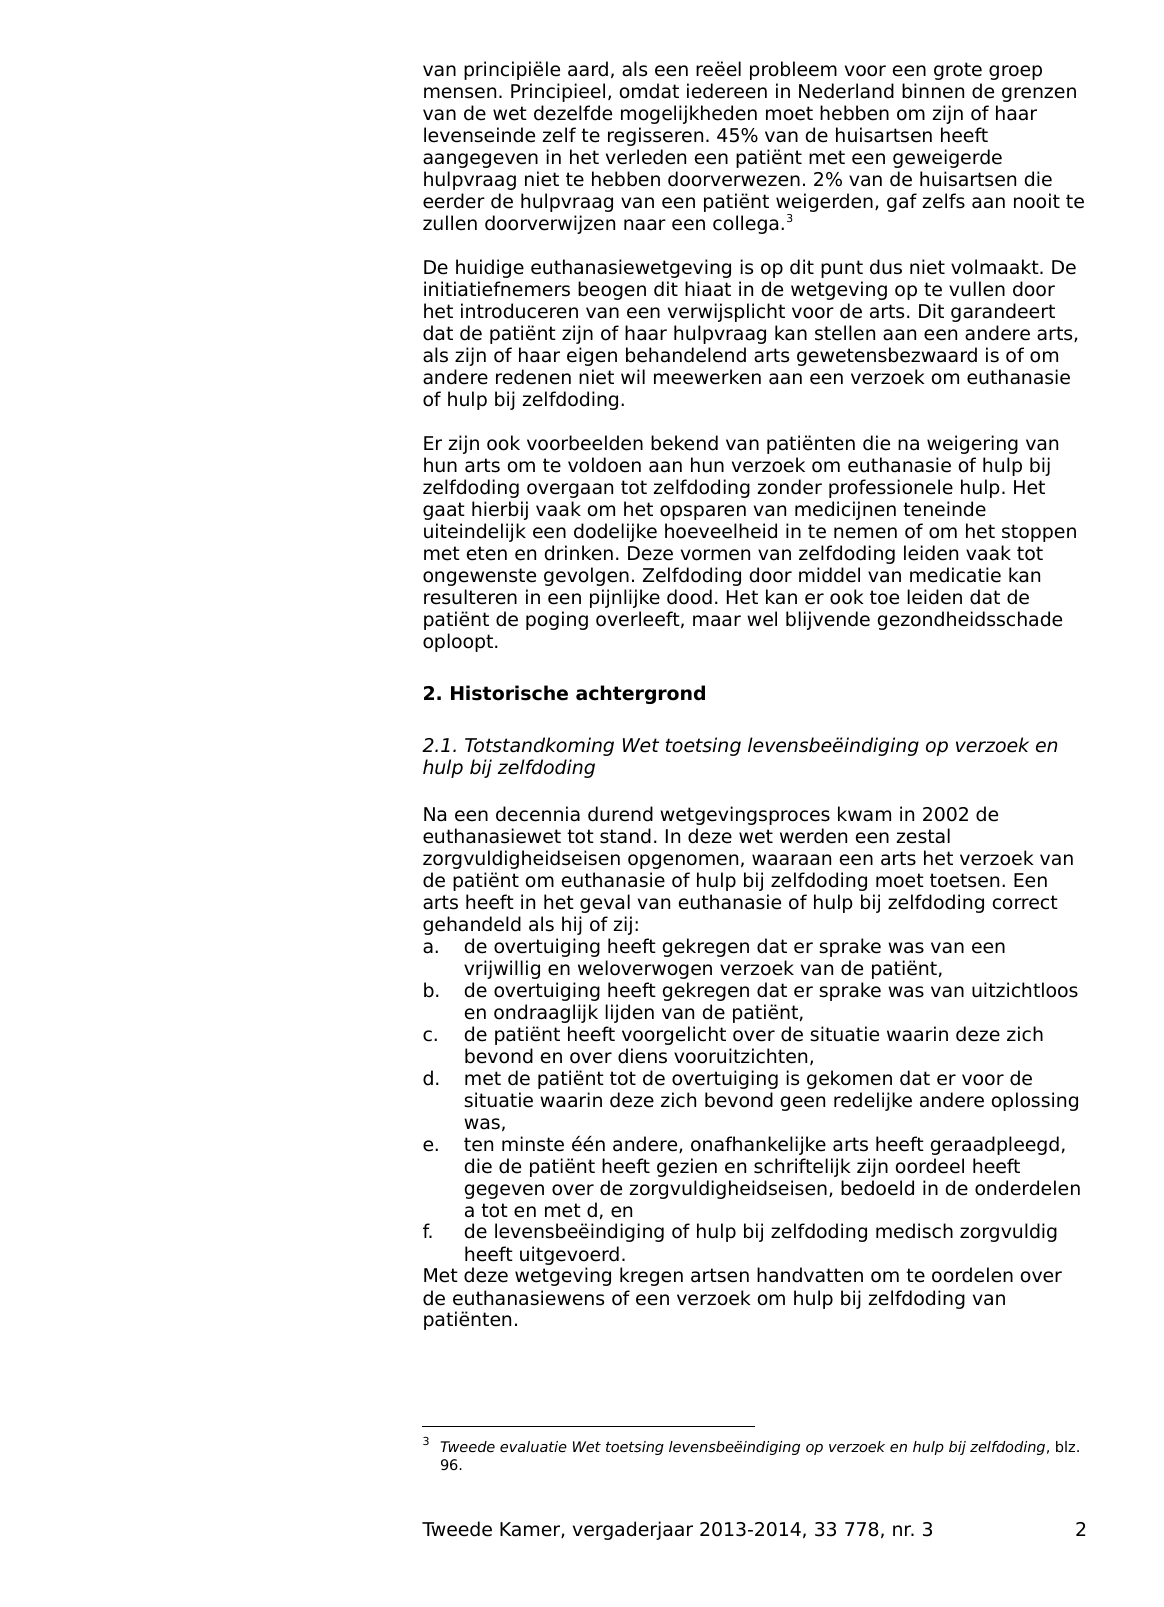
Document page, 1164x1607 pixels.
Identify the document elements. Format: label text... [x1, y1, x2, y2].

subtitle 2.1. Totstandkoming Wet toetsing levensbeëindiging op verzoek en hulp bij zelfdoding [422, 735, 1087, 779]
text f. de levensbeëindiging of hulp bij zelfdoding medisch zorgvuldig heeft uitgevoerd. [422, 1221, 1087, 1265]
text De huidige euthanasiewetgeving is op dit punt dus niet volmaakt. De initiatiefnemers beogen dit hiaat in de wetgeving op te vullen door het introduceren van een verwijsplicht voor de arts. Dit garandeert dat de patiënt zijn of haar hulpvraag kan stellen aan een andere arts, als zijn of haar eigen behandelend arts gewetensbezwaard is of om andere redenen niet wil meewerken aan een verzoek om euthanasie of hulp bij zelfdoding. [422, 257, 1087, 411]
text c. de patiënt heeft voorgelicht over de situatie waarin deze zich bevond en over diens vooruitzichten, [422, 1024, 1087, 1068]
text Er zijn ook voorbeelden bekend van patiënten die na weigering van hun arts om te voldoen aan hun verzoek om euthanasie of hulp bij zelfdoding overgaan tot zelfdoding zonder professionele hulp. Het gaat hierbij vaak om het opsparen van medicijnen teneinde uiteindelijk een dodelijke hoeveelheid in te nemen of om het stoppen met eten en drinken. Deze vormen van zelfdoding leiden vaak tot ongewenste gevolgen. Zelfdoding door middel van medicatie kan resulteren in een pijnlijke dood. Het kan er ook toe leiden dat de patiënt de poging overleeft, maar wel blijvende gezondheidsschade oploopt. [422, 433, 1087, 653]
text e. ten minste één andere, onafhankelijke arts heeft geraadpleegd, die de patiënt heeft gezien en schriftelijk zijn oordeel heeft gegeven over de zorgvuldigheidseisen, bedoeld in de onderdelen a tot en met d, en [422, 1133, 1087, 1221]
text b. de overtuiging heeft gekregen dat er sprake was van uitzichtloos en ondraaglijk lijden van de patiënt, [422, 980, 1087, 1024]
text Met deze wetgeving kregen artsen handvatten om te oordelen over de euthanasiewens of een verzoek om hulp bij zelfdoding van patiënten. [422, 1265, 1087, 1331]
text Tweede evaluatie Wet toetsing levensbeëindiging op verzoek en hulp bij zelfdoding, blz. 96. [422, 1435, 1087, 1474]
text a. de overtuiging heeft gekregen dat er sprake was van een vrijwillig en weloverwogen verzoek van de patiënt, [422, 936, 1087, 980]
text van principiële aard, als een reëel probleem voor een grote groep mensen. Principieel, omdat iedereen in Nederland binnen de grenzen van de wet dezelfde mogelijkheden moet hebben om zijn of haar levenseinde zelf te regisseren. 45% van de huisartsen heeft aangegeven in het verleden een patiënt met een geweigerde hulpvraag niet te hebben doorverwezen. 2% van de huisartsen die eerder de hulpvraag van een patiënt weigerden, gaf zelfs aan nooit te zullen doorverwijzen naar een collega. [422, 59, 1087, 235]
text Na een decennia durend wetgevingsproces kwam in 2002 de euthanasiewet tot stand. In deze wet werden een zestal zorgvuldigheidseisen opgenomen, waaraan een arts het verzoek van de patiënt om euthanasie of hulp bij zelfdoding moet toetsen. Een arts heeft in het geval van euthanasie of hulp bij zelfdoding correct gehandeld als hij of zij: [422, 804, 1087, 936]
text d. met de patiënt tot de overtuiging is gekomen dat er voor de situatie waarin deze zich bevond geen redelijke andere oplossing was, [422, 1068, 1087, 1133]
subtitle 2. Historische achtergrond [422, 683, 1087, 705]
